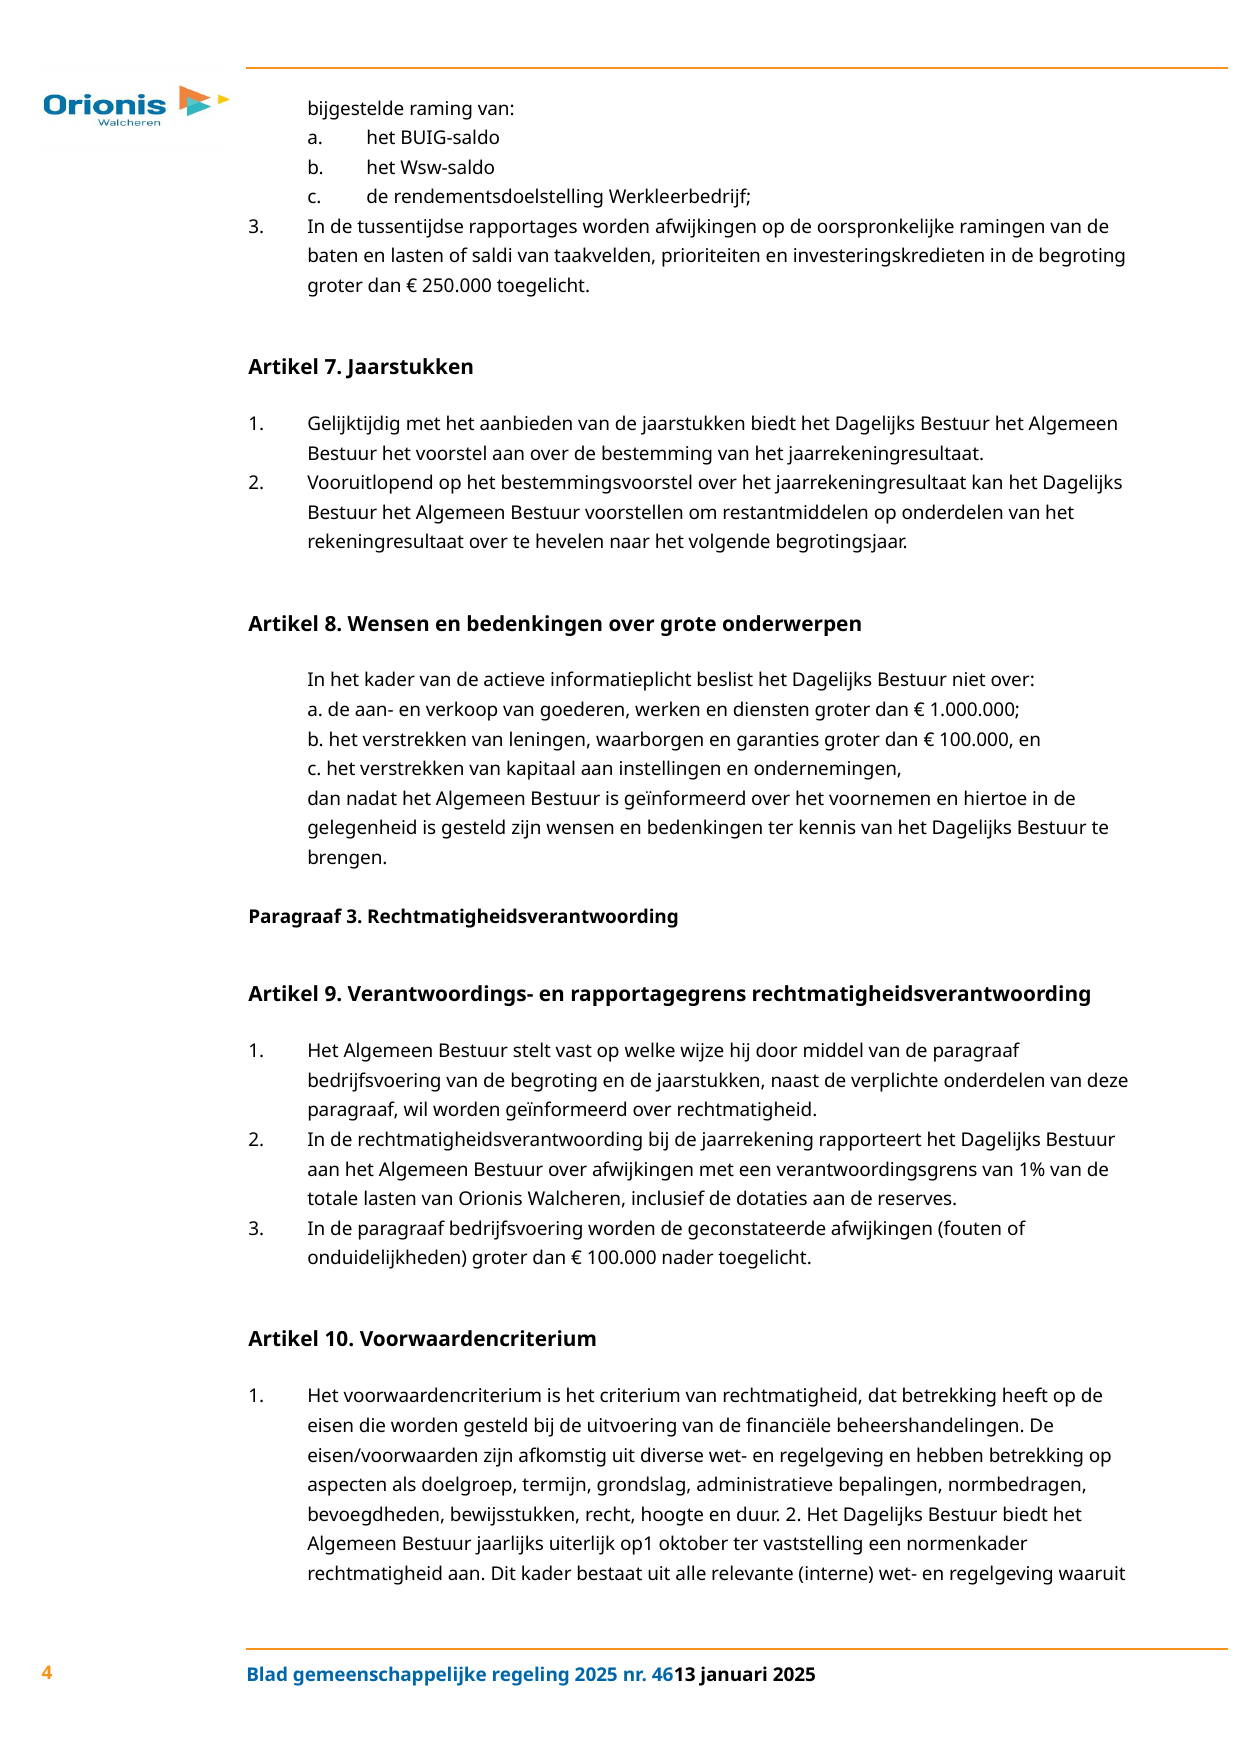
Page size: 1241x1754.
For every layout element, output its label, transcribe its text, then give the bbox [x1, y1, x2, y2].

list Gelijktijdig met het aanbieden van de jaarstukken biedt het Dagelijks Bestuur het Algemeen Bestuur het voorstel aan over de bestemming van het jaarrekeningresultaat. [248, 410, 1152, 466]
text Artikel 8. Wensen en bedenkingen over grote onderwerpen [248, 609, 1152, 637]
list Het Algemeen Bestuur stelt vast op welke wijze hij door middel van de paragraaf bedrijfsvoering van de begroting en de jaarstukken, naast de verplichte onderdelen van deze paragraaf, wil worden geïnformeerd over rechtmatigheid. [248, 1037, 1152, 1122]
list c. het verstrekken van kapitaal aan instellingen en ondernemingen, [248, 755, 1152, 781]
list bijgestelde raming van: [248, 95, 1152, 121]
text Artikel 10. Voorwaardencriterium [248, 1324, 1152, 1353]
list het BUIG-saldo [307, 124, 1152, 150]
list In de tussentijdse rapportages worden afwijkingen op de oorspronkelijke ramingen van de baten en lasten of saldi van taakvelden, prioriteiten en investeringskredieten in de begroting groter dan € 250.000 toegelicht. [248, 213, 1152, 298]
list In de rechtmatigheidsverantwoording bij de jaarrekening rapporteert het Dagelijks Bestuur aan het Algemeen Bestuur over afwijkingen met een verantwoordingsgrens van 1% van de totale lasten van Orionis Walcheren, inclusief de dotaties aan de reserves. [248, 1126, 1152, 1211]
list Het voorwaardencriterium is het criterium van rechtmatigheid, dat betrekking heeft op de eisen die worden gesteld bij de uitvoering van de financiële beheershandelingen. De eisen/voorwaarden zijn afkomstig uit diverse wet- en regelgeving en hebben betrekking op aspecten als doelgroep, termijn, grondslag, administratieve bepalingen, normbedragen, bevoegdheden, bewijsstukken, recht, hoogte en duur. 2. Het Dagelijks Bestuur biedt het Algemeen Bestuur jaarlijks uiterlijk op1 oktober ter vaststelling een normenkader rechtmatigheid aan. Dit kader bestaat uit alle relevante (interne) wet- en regelgeving waaruit [248, 1383, 1152, 1586]
list Vooruitlopend op het bestemmingsvoorstel over het jaarrekeningresultaat kan het Dagelijks Bestuur het Algemeen Bestuur voorstellen om restantmiddelen op onderdelen van het rekeningresultaat over te hevelen naar het volgende begrotingsjaar. [248, 469, 1152, 554]
picture [41, 47, 231, 172]
list a. de aan- en verkoop van goederen, werken en diensten groter dan € 1.000.000; [248, 696, 1152, 722]
list het Wsw-saldo [307, 154, 1152, 180]
list de rendementsdoelstelling Werkleerbedrijf; [307, 183, 1152, 209]
list b. het verstrekken van leningen, waarborgen en garanties groter dan € 100.000, en [248, 726, 1152, 752]
list In de paragraaf bedrijfsvoering worden de geconstateerde afwijkingen (fouten of onduidelijkheden) groter dan € 100.000 nader toegelicht. [248, 1215, 1152, 1270]
list In het kader van de actieve informatieplicht beslist het Dagelijks Bestuur niet over: [248, 667, 1152, 692]
text Artikel 9. Verantwoordings- en rapportagegrens rechtmatigheidsverantwoording [248, 979, 1152, 1008]
text Artikel 7. Jaarstukken [248, 352, 1152, 381]
list dan nadat het Algemeen Bestuur is geïnformeerd over het voornemen en hiertoe in de gelegenheid is gesteld zijn wensen en bedenkingen ter kennis van het Dagelijks Bestuur te brengen. [248, 785, 1152, 870]
text Paragraaf 3. Rechtmatigheidsverantwoording [248, 903, 1152, 929]
